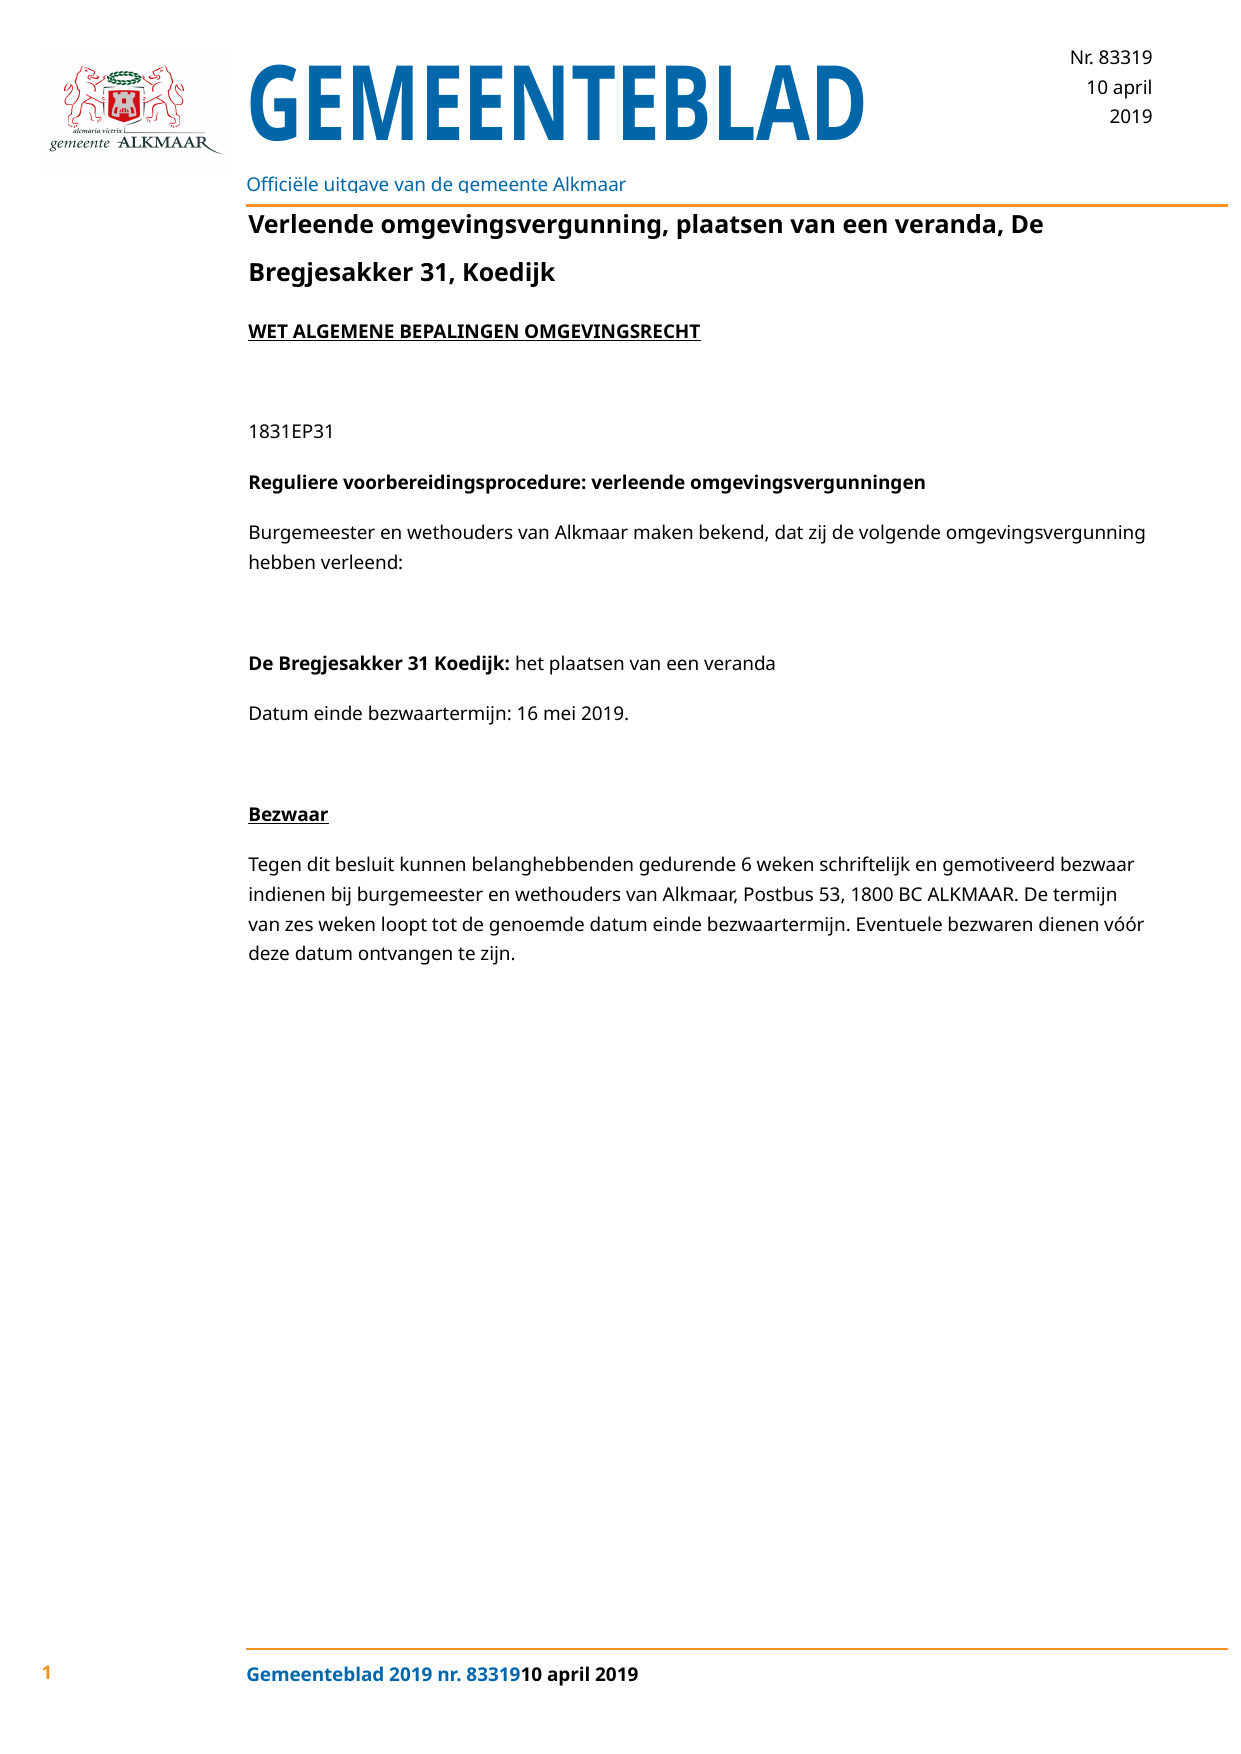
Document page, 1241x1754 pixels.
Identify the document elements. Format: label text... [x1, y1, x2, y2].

text Verleende omgevingsvergunning, plaatsen van een veranda, De Bregjesakker 31, Koedijk [248, 207, 1152, 288]
text WET ALGEMENE BEPALINGEN OMGEVINGSRECHT [248, 318, 1152, 344]
text Datum einde bezwaartermijn: 16 mei 2019. [248, 700, 1152, 726]
picture [41, 47, 231, 172]
text Burgemeester en wethouders van Alkmaar maken bekend, dat zij de volgende omgevingsvergunning hebben verleend: [248, 519, 1152, 575]
text Bezwaar [248, 801, 1152, 827]
text 1831EP31 [248, 419, 1152, 444]
text De Bregjesakker 31 Koedijk: het plaatsen van een veranda [248, 650, 1152, 676]
text Reguliere voorbereidingsprocedure: verleende omgevingsvergunningen [248, 469, 1152, 495]
text Tegen dit besluit kunnen belanghebbenden gedurende 6 weken schriftelijk en gemotiveerd bezwaar indienen bij burgemeester en wethouders van Alkmaar, Postbus 53, 1800 BC ALKMAAR. De termijn van zes weken loopt tot de genoemde datum einde bezwaartermijn. Eventuele bezwaren dienen vóór deze datum ontvangen te zijn. [248, 852, 1152, 966]
